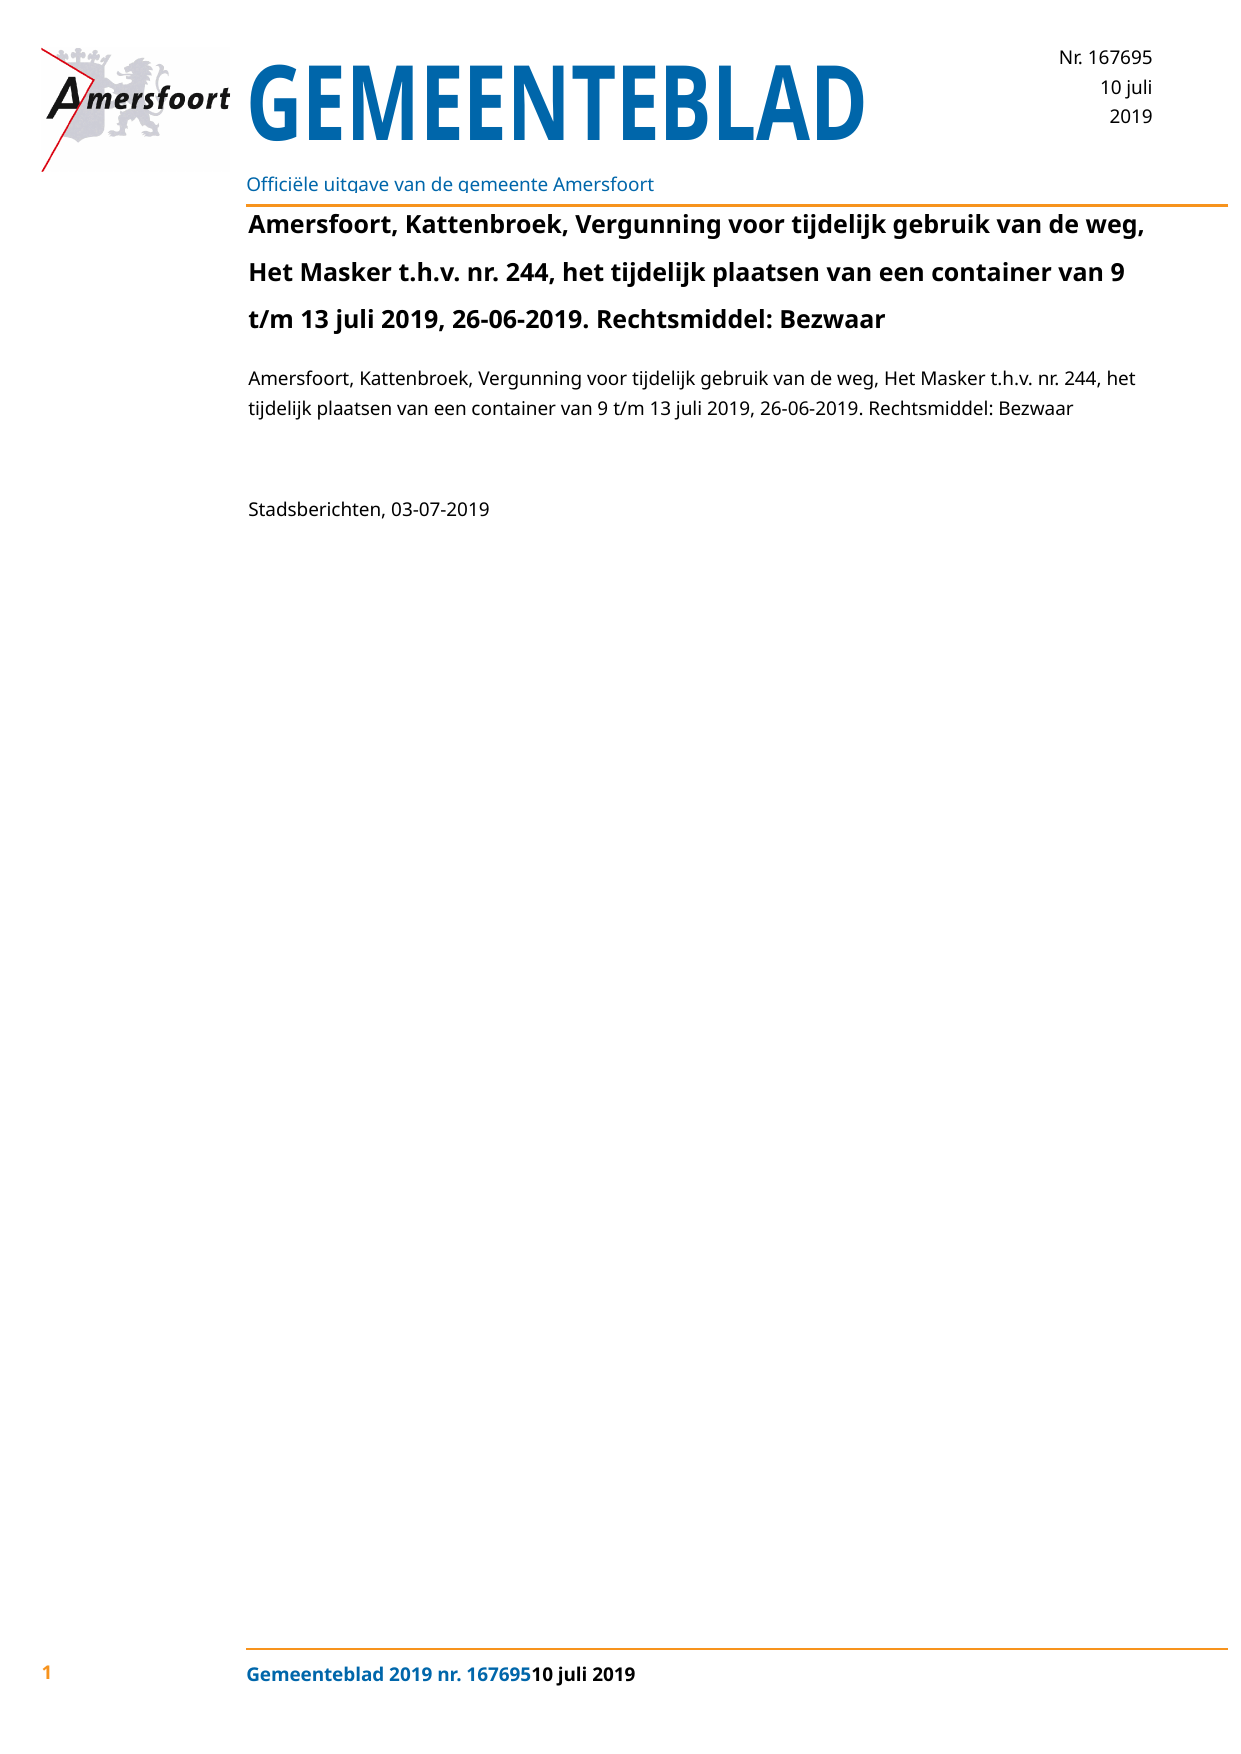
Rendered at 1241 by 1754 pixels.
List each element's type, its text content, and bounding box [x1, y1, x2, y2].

picture [41, 47, 231, 172]
text Amersfoort, Kattenbroek, Vergunning voor tijdelijk gebruik van de weg, Het Masker t.h.v. nr. 244, het tijdelijk plaatsen van een container van 9 t/m 13 juli 2019, 26-06-2019. Rechtsmiddel: Bezwaar [248, 207, 1152, 336]
text Amersfoort, Kattenbroek, Vergunning voor tijdelijk gebruik van de weg, Het Masker t.h.v. nr. 244, het tijdelijk plaatsen van een container van 9 t/m 13 juli 2019, 26-06-2019. Rechtsmiddel: Bezwaar [248, 366, 1152, 421]
text Stadsberichten, 03-07-2019 [248, 496, 1152, 522]
